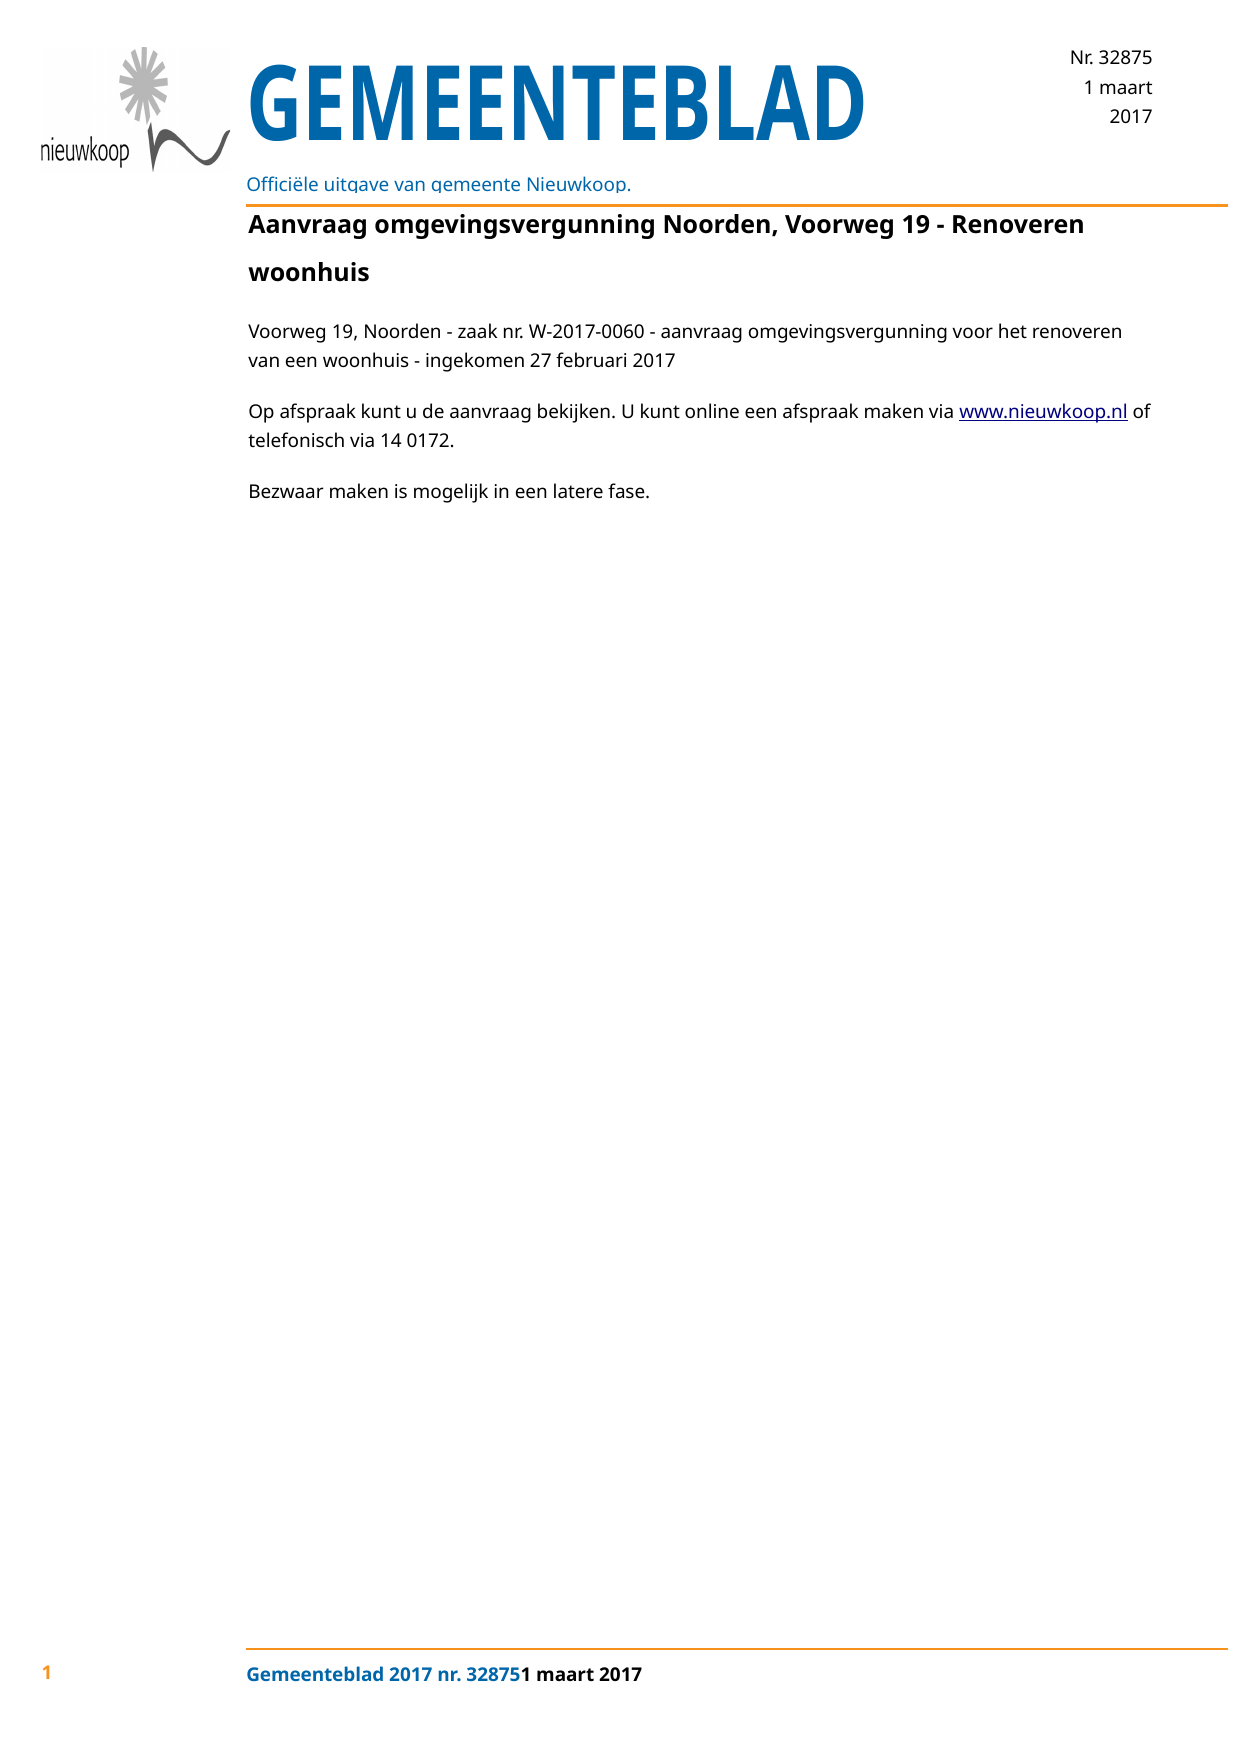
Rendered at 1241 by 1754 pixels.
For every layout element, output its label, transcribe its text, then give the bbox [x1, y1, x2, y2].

text Op afspraak kunt u de aanvraag bekijken. U kunt online een afspraak maken via www.nieuwkoop.nl of telefonisch via 14 0172. [248, 398, 1152, 453]
text Bezwaar maken is mogelijk in een latere fase. [248, 478, 1152, 504]
text Aanvraag omgevingsvergunning Noorden, Voorweg 19 - Renoveren woonhuis [248, 207, 1152, 288]
picture [41, 47, 231, 172]
text Voorweg 19, Noorden - zaak nr. W-2017-0060 - aanvraag omgevingsvergunning voor het renoveren van een woonhuis - ingekomen 27 februari 2017 [248, 318, 1152, 373]
